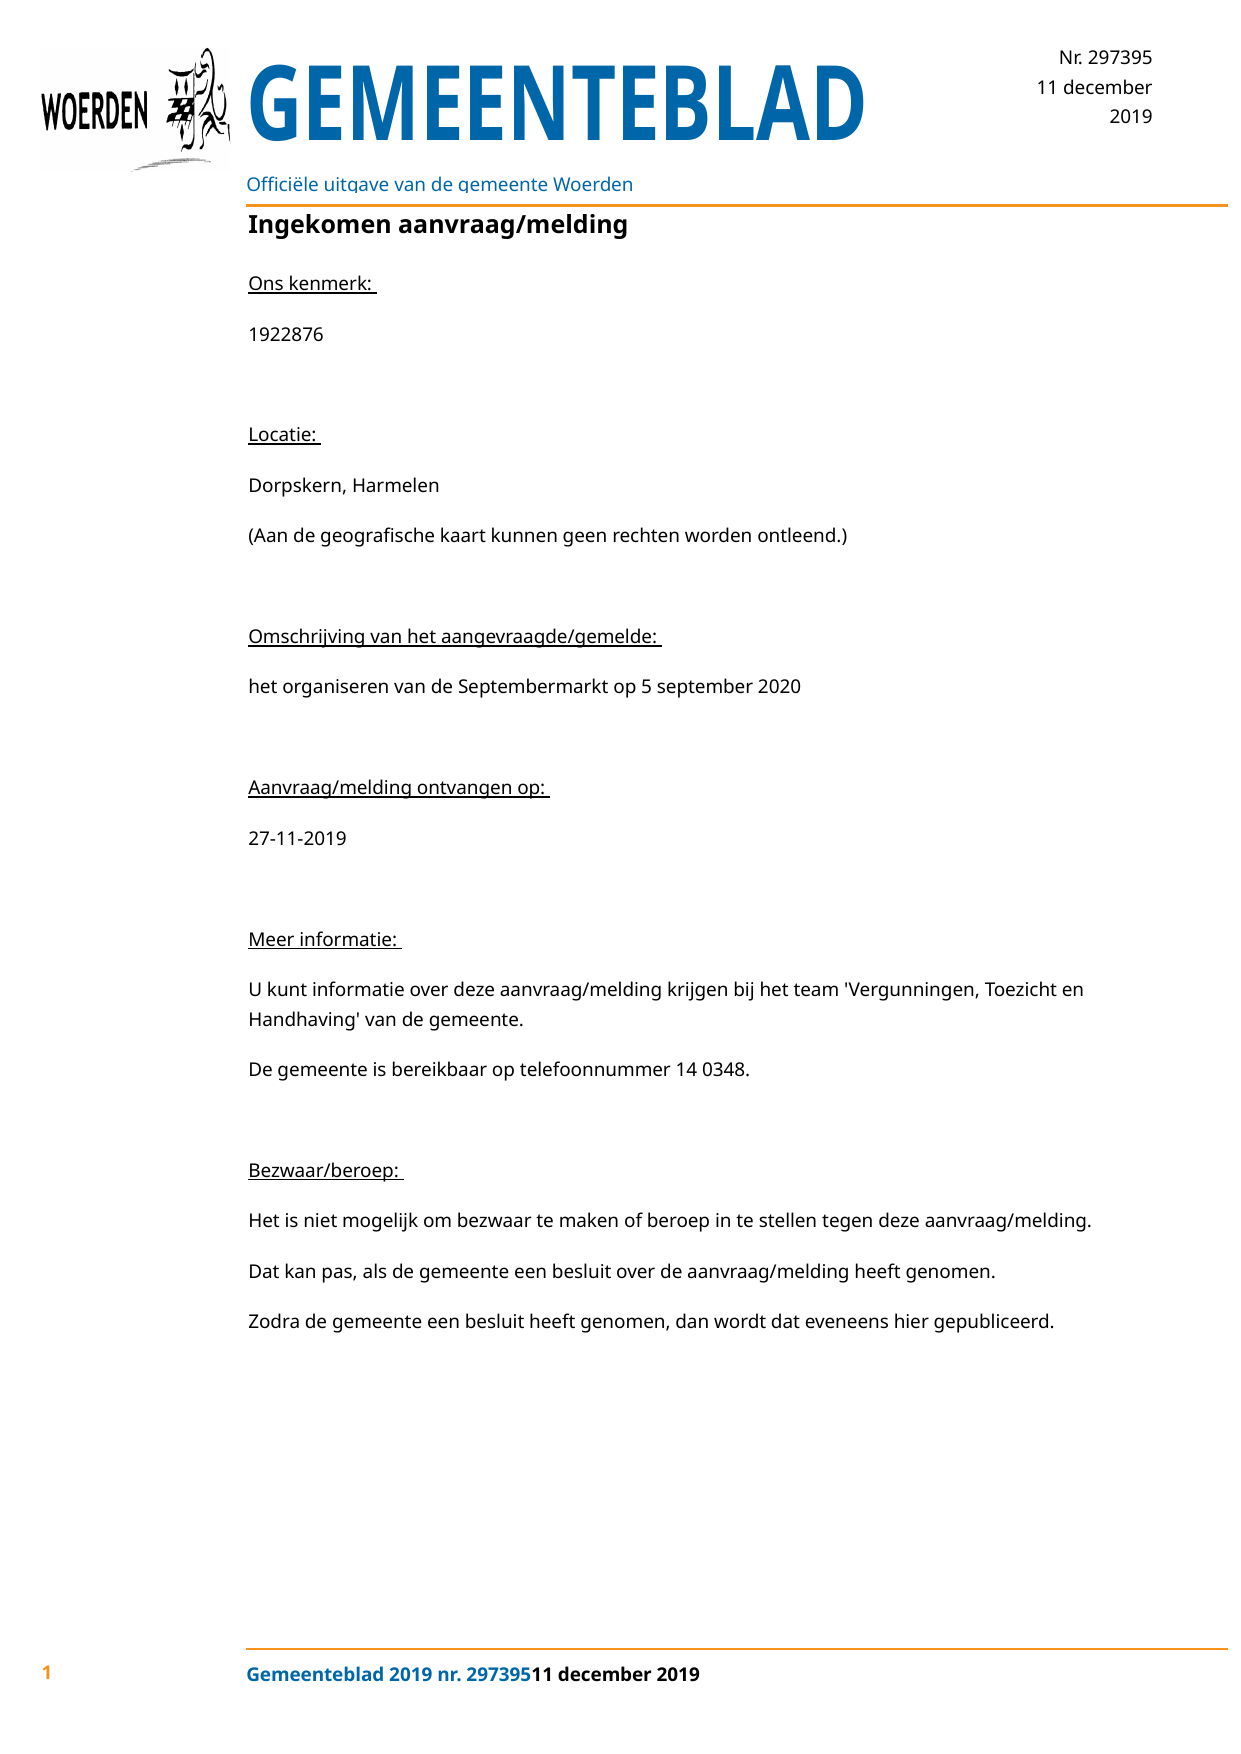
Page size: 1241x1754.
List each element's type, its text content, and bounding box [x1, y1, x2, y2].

text Dorpskern, Harmelen [248, 472, 1152, 498]
text Omschrijving van het aangevraagde/gemelde: [248, 623, 1152, 649]
text U kunt informatie over deze aanvraag/melding krijgen bij het team 'Vergunningen, Toezicht en Handhaving' van de gemeente. [248, 976, 1152, 1031]
picture [41, 47, 231, 172]
text (Aan de geografische kaart kunnen geen rechten worden ontleend.) [248, 522, 1152, 548]
text Het is niet mogelijk om bezwaar te maken of beroep in te stellen tegen deze aanvraag/melding. [248, 1207, 1152, 1233]
text Dat kan pas, als de gemeente een besluit over de aanvraag/melding heeft genomen. [248, 1258, 1152, 1283]
text Aanvraag/melding ontvangen op: [248, 774, 1152, 800]
text Ons kenmerk: [248, 270, 1152, 296]
text Bezwaar/beroep: [248, 1157, 1152, 1183]
text Locatie: [248, 422, 1152, 447]
text Ingekomen aanvraag/melding [248, 207, 1152, 241]
text De gemeente is bereikbaar op telefoonnummer 14 0348. [248, 1056, 1152, 1082]
text Zodra de gemeente een besluit heeft genomen, dan wordt dat eveneens hier gepubliceerd. [248, 1308, 1152, 1334]
text 1922876 [248, 321, 1152, 346]
text Meer informatie: [248, 926, 1152, 951]
text het organiseren van de Septembermarkt op 5 september 2020 [248, 674, 1152, 699]
text 27-11-2019 [248, 825, 1152, 851]
